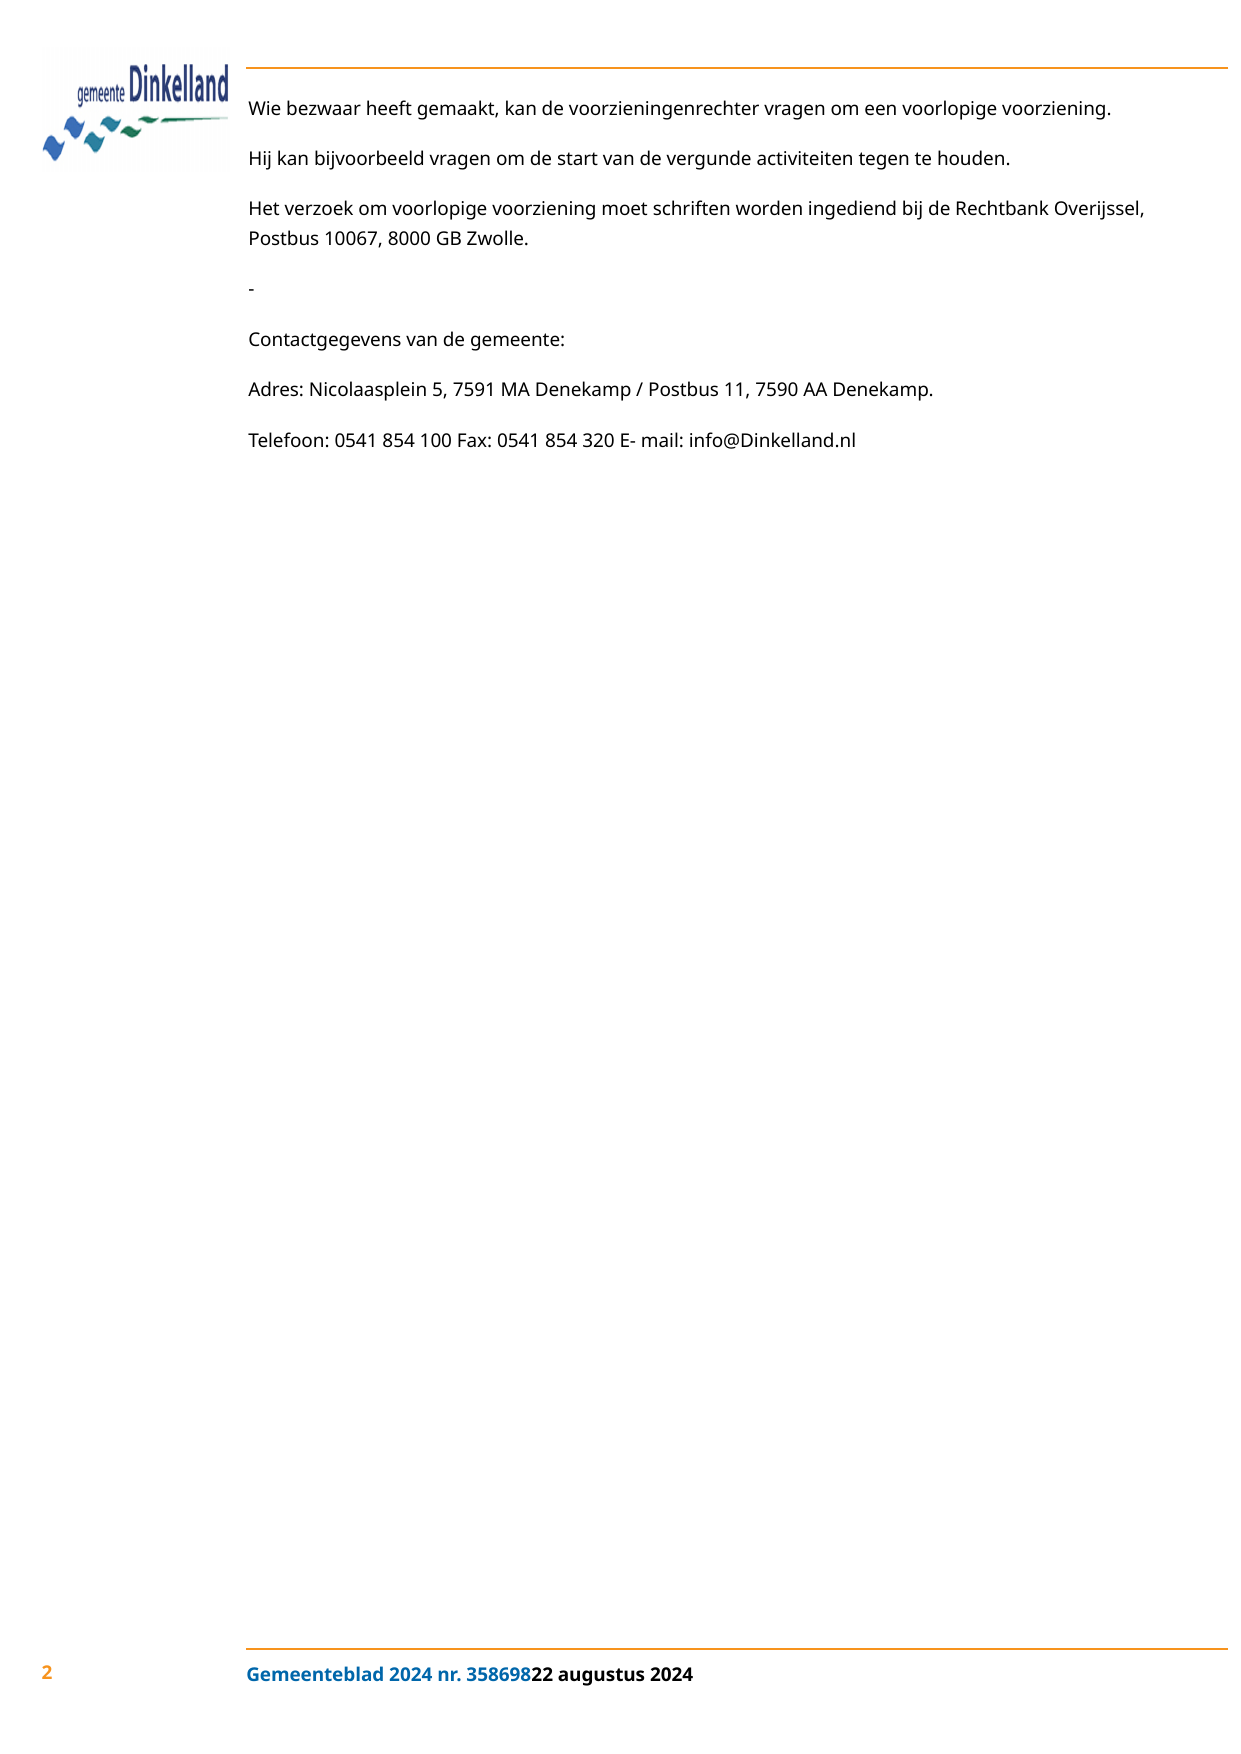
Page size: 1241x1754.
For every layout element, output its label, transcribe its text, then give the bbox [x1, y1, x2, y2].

text Adres: Nicolaasplein 5, 7591 MA Denekamp / Postbus 11, 7590 AA Denekamp. [248, 376, 1152, 402]
text Contactgegevens van de gemeente: [248, 326, 1152, 352]
text Wie bezwaar heeft gemaakt, kan de voorzieningenrechter vragen om een voorlopige voorziening. [248, 95, 1152, 121]
text Het verzoek om voorlopige voorziening moet schriften worden ingediend bij de Rechtbank Overijssel, Postbus 10067, 8000 GB Zwolle. [248, 196, 1152, 251]
text Telefoon: 0541 854 100 Fax: 0541 854 320 E- mail: info@Dinkelland.nl [248, 427, 1152, 453]
picture [41, 47, 231, 172]
text Hij kan bijvoorbeeld vragen om de start van de vergunde activiteiten tegen te houden. [248, 145, 1152, 171]
text - [248, 276, 1152, 301]
